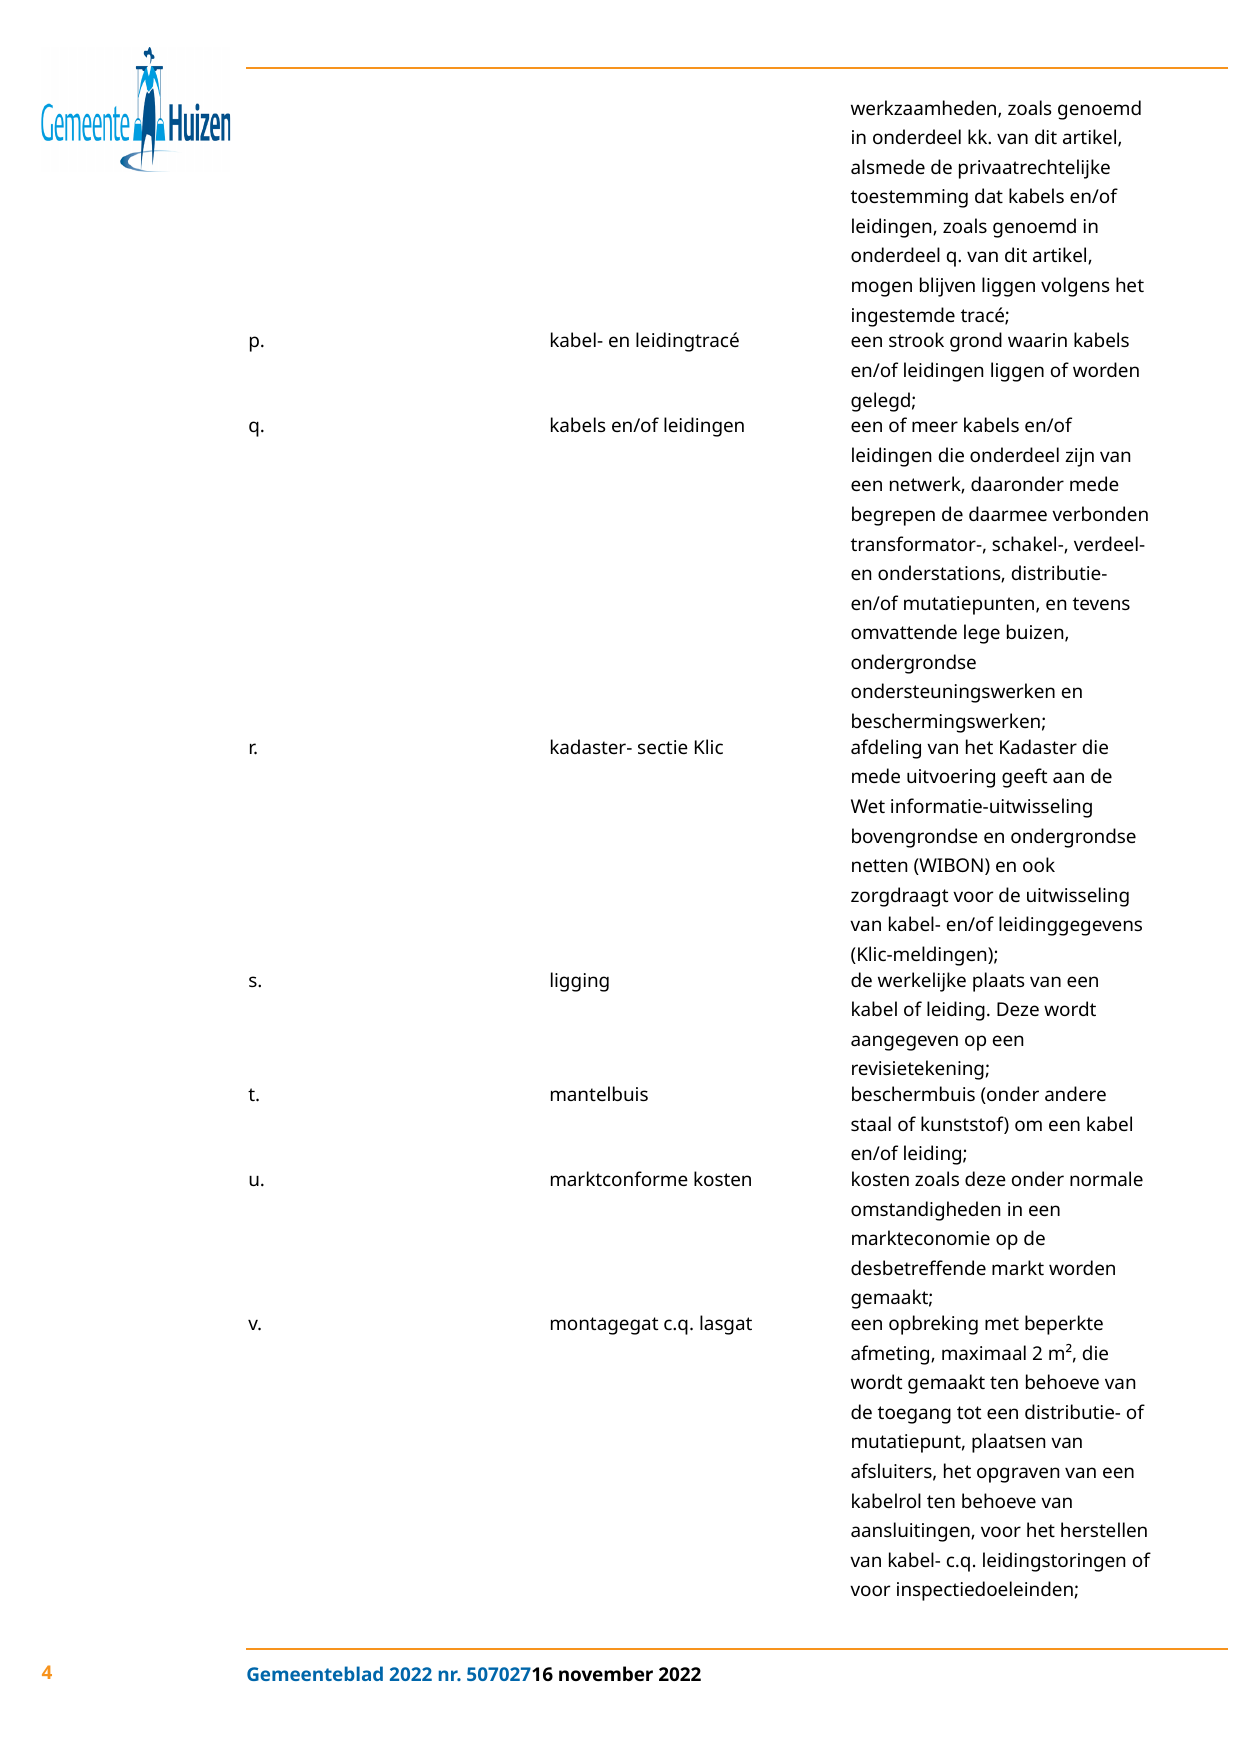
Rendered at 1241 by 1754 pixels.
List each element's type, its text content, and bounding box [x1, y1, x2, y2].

table_cell beschermbuis (onder andere staal of kunststof) om een kabel en/of leiding; [850, 1081, 1152, 1166]
table_cell [248, 95, 549, 328]
picture [41, 47, 231, 172]
table_cell q. [248, 413, 549, 734]
table_cell t. [248, 1081, 549, 1166]
table_cell kabel- en leidingtracé [549, 328, 850, 412]
table_cell afdeling van het Kadaster die mede uitvoering geeft aan de Wet informatie-uitwisseling bovengrondse en ondergrondse netten (WIBON) en ook zorgdraagt voor de uitwisseling van kabel- en/of leidinggegevens (Klic-meldingen); [850, 734, 1152, 967]
table_cell marktconforme kosten [549, 1166, 850, 1310]
table_cell werkzaamheden, zoals genoemd in onderdeel kk. van dit artikel, alsmede de privaatrechtelijke toestemming dat kabels en/of leidingen, zoals genoemd in onderdeel q. van dit artikel, mogen blijven liggen volgens het ingestemde tracé; [850, 95, 1152, 328]
table_cell een opbreking met beperkte afmeting, maximaal 2 m², die wordt gemaakt ten behoeve van de toegang tot een distributie- of mutatiepunt, plaatsen van afsluiters, het opgraven van een kabelrol ten behoeve van aansluitingen, voor het herstellen van kabel- c.q. leidingstoringen of voor inspectiedoeleinden; [850, 1310, 1152, 1602]
table_cell [549, 95, 850, 328]
table_cell p. [248, 328, 549, 412]
table_cell r. [248, 734, 549, 967]
table_cell de werkelijke plaats van een kabel of leiding. Deze wordt aangegeven op een revisietekening; [850, 967, 1152, 1081]
table_cell v. [248, 1310, 549, 1602]
table_cell kabels en/of leidingen [549, 413, 850, 734]
table_cell s. [248, 967, 549, 1081]
table_cell kadaster- sectie Klic [549, 734, 850, 967]
table_cell ligging [549, 967, 850, 1081]
table_cell mantelbuis [549, 1081, 850, 1166]
table_cell een of meer kabels en/of leidingen die onderdeel zijn van een netwerk, daaronder mede begrepen de daarmee verbonden transformator-, schakel-, verdeel- en onderstations, distributie- en/of mutatiepunten, en tevens omvattende lege buizen, ondergrondse ondersteuningswerken en beschermingswerken; [850, 413, 1152, 734]
table_cell u. [248, 1166, 549, 1310]
table_cell kosten zoals deze onder normale omstandigheden in een markteconomie op de desbetreffende markt worden gemaakt; [850, 1166, 1152, 1310]
table_cell een strook grond waarin kabels en/of leidingen liggen of worden gelegd; [850, 328, 1152, 412]
table_cell montagegat c.q. lasgat [549, 1310, 850, 1602]
